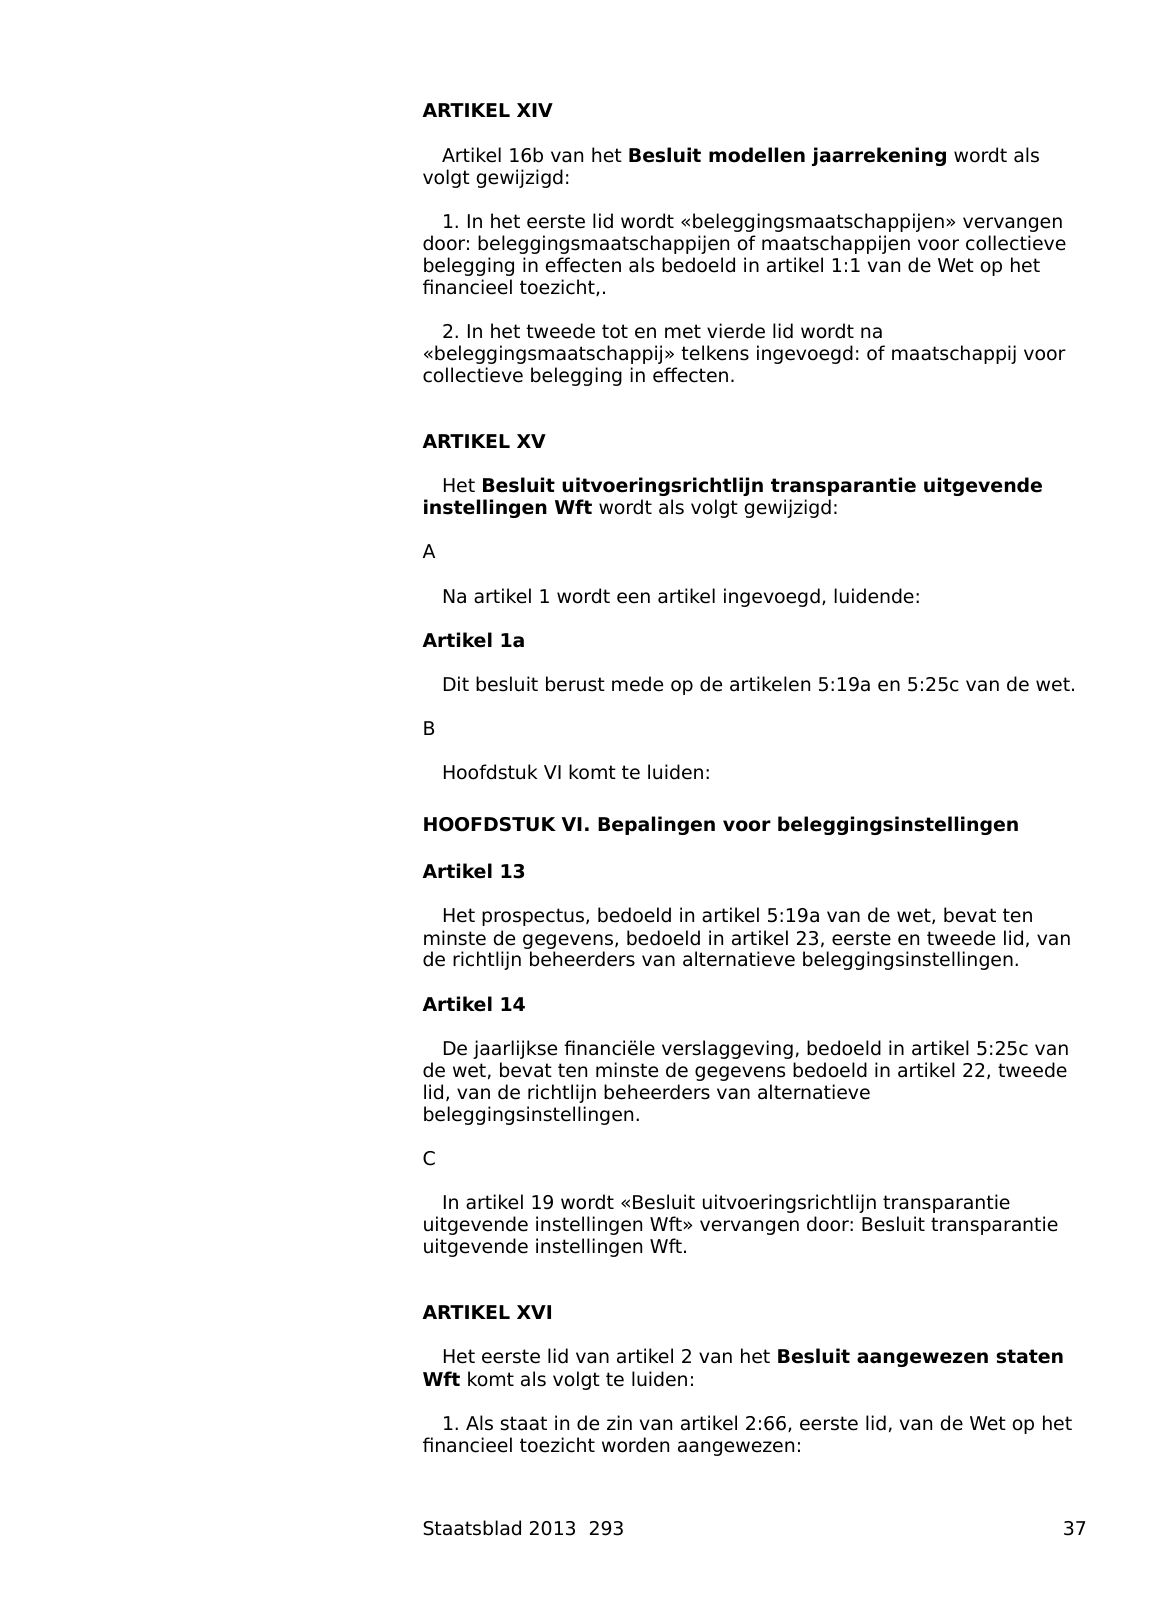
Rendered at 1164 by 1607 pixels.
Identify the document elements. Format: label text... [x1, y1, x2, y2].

text Het eerste lid van artikel 2 van het Besluit aangewezen staten Wft komt als volgt te luiden: [422, 1346, 1087, 1390]
text Hoofdstuk VI komt te luiden: [422, 762, 1087, 784]
text C [422, 1148, 1087, 1170]
subtitle Artikel 13 [422, 861, 1087, 883]
subtitle Artikel 1a [422, 630, 1087, 652]
text In artikel 19 wordt «Besluit uitvoeringsrichtlijn transparantie uitgevende instellingen Wft» vervangen door: Besluit transparantie uitgevende instellingen Wft. [422, 1192, 1087, 1258]
text 1. Als staat in de zin van artikel 2:66, eerste lid, van de Wet op het financieel toezicht worden aangewezen: [422, 1413, 1087, 1457]
subtitle ARTIKEL XIV [422, 100, 1087, 122]
text Dit besluit berust mede op de artikelen 5:19a en 5:25c van de wet. [422, 674, 1087, 696]
text 1. In het eerste lid wordt «beleggingsmaatschappijen» vervangen door: beleggingsmaatschappijen of maatschappijen voor collectieve belegging in effecten als bedoeld in artikel 1:1 van de Wet op het financieel toezicht,. [422, 211, 1087, 299]
text Het Besluit uitvoeringsrichtlijn transparantie uitgevende instellingen Wft wordt als volgt gewijzigd: [422, 475, 1087, 519]
text De jaarlijkse financiële verslaggeving, bedoeld in artikel 5:25c van de wet, bevat ten minste de gegevens bedoeld in artikel 22, tweede lid, van de richtlijn beheerders van alternatieve beleggingsinstellingen. [422, 1038, 1087, 1126]
text Het prospectus, bedoeld in artikel 5:19a van de wet, bevat ten minste de gegevens, bedoeld in artikel 23, eerste en tweede lid, van de richtlijn beheerders van alternatieve beleggingsinstellingen. [422, 905, 1087, 971]
text Artikel 16b van het Besluit modellen jaarrekening wordt als volgt gewijzigd: [422, 144, 1087, 188]
subtitle ARTIKEL XV [422, 431, 1087, 453]
text B [422, 718, 1087, 740]
text Na artikel 1 wordt een artikel ingevoegd, luidende: [422, 586, 1087, 608]
text 2. In het tweede tot en met vierde lid wordt na «beleggingsmaatschappij» telkens ingevoegd: of maatschappij voor collectieve belegging in effecten. [422, 321, 1087, 387]
subtitle HOOFDSTUK VI. Bepalingen voor beleggingsinstellingen [422, 814, 1087, 836]
subtitle ARTIKEL XVI [422, 1302, 1087, 1324]
text A [422, 541, 1087, 563]
subtitle Artikel 14 [422, 993, 1087, 1016]
